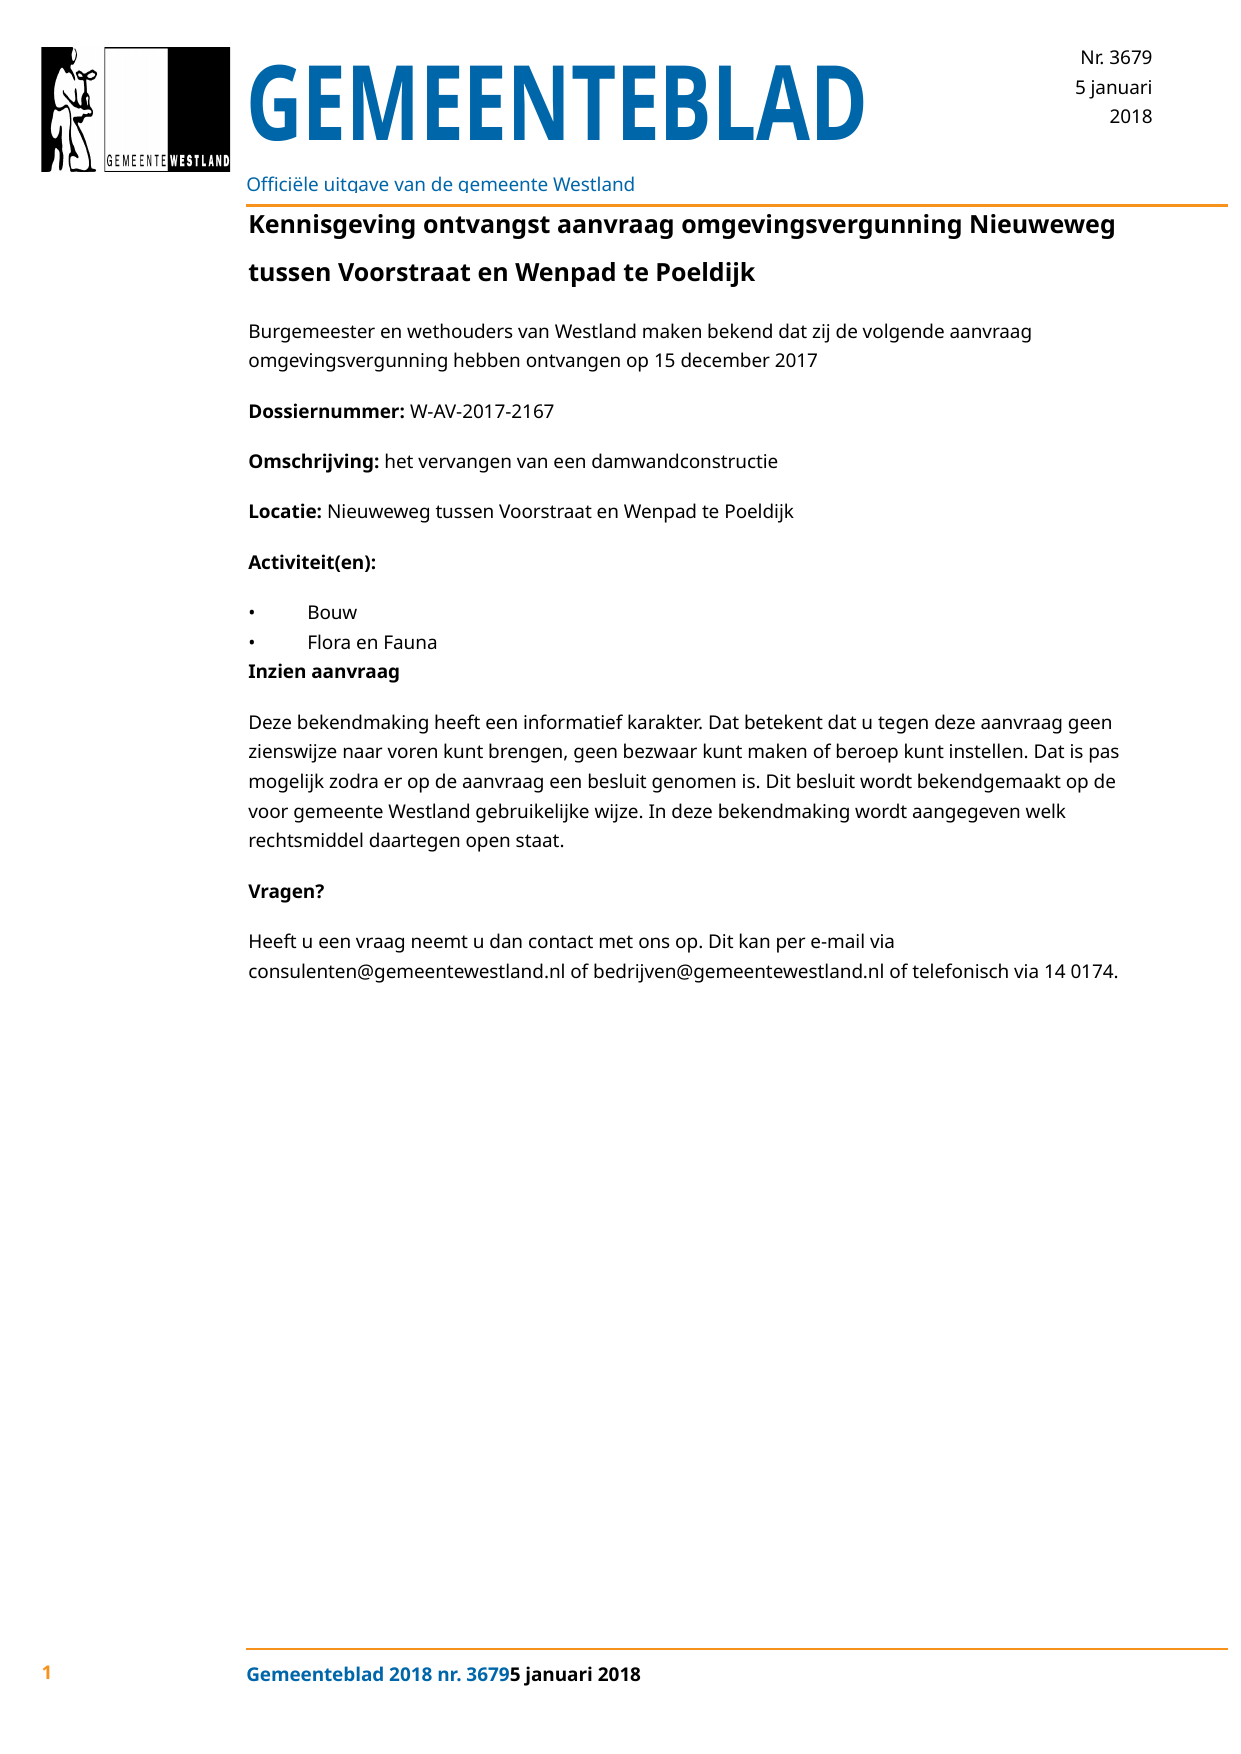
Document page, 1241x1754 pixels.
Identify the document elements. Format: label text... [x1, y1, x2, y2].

text Activiteit(en): [248, 549, 1152, 575]
text Dossiernummer: W-AV-2017-2167 [248, 398, 1152, 424]
text Burgemeester en wethouders van Westland maken bekend dat zij de volgende aanvraag omgevingsvergunning hebben ontvangen op 15 december 2017 [248, 318, 1152, 373]
text Vragen? [248, 878, 1152, 904]
text Inzien aanvraag [248, 659, 1152, 684]
picture [41, 47, 231, 172]
list Flora en Fauna [248, 629, 1152, 655]
text Omschrijving: het vervangen van een damwandconstructie [248, 448, 1152, 474]
text Deze bekendmaking heeft een informatief karakter. Dat betekent dat u tegen deze aanvraag geen zienswijze naar voren kunt brengen, geen bezwaar kunt maken of beroep kunt instellen. Dat is pas mogelijk zodra er op de aanvraag een besluit genomen is. Dit besluit wordt bekendgemaakt op de voor gemeente Westland gebruikelijke wijze. In deze bekendmaking wordt aangegeven welk rechtsmiddel daartegen open staat. [248, 709, 1152, 853]
text Locatie: Nieuweweg tussen Voorstraat en Wenpad te Poeldijk [248, 499, 1152, 524]
list Bouw [248, 599, 1152, 625]
text Kennisgeving ontvangst aanvraag omgevingsvergunning Nieuweweg tussen Voorstraat en Wenpad te Poeldijk [248, 207, 1152, 288]
text Heeft u een vraag neemt u dan contact met ons op. Dit kan per e-mail via consulenten@gemeentewestland.nl of bedrijven@gemeentewestland.nl of telefonisch via 14 0174. [248, 928, 1152, 984]
